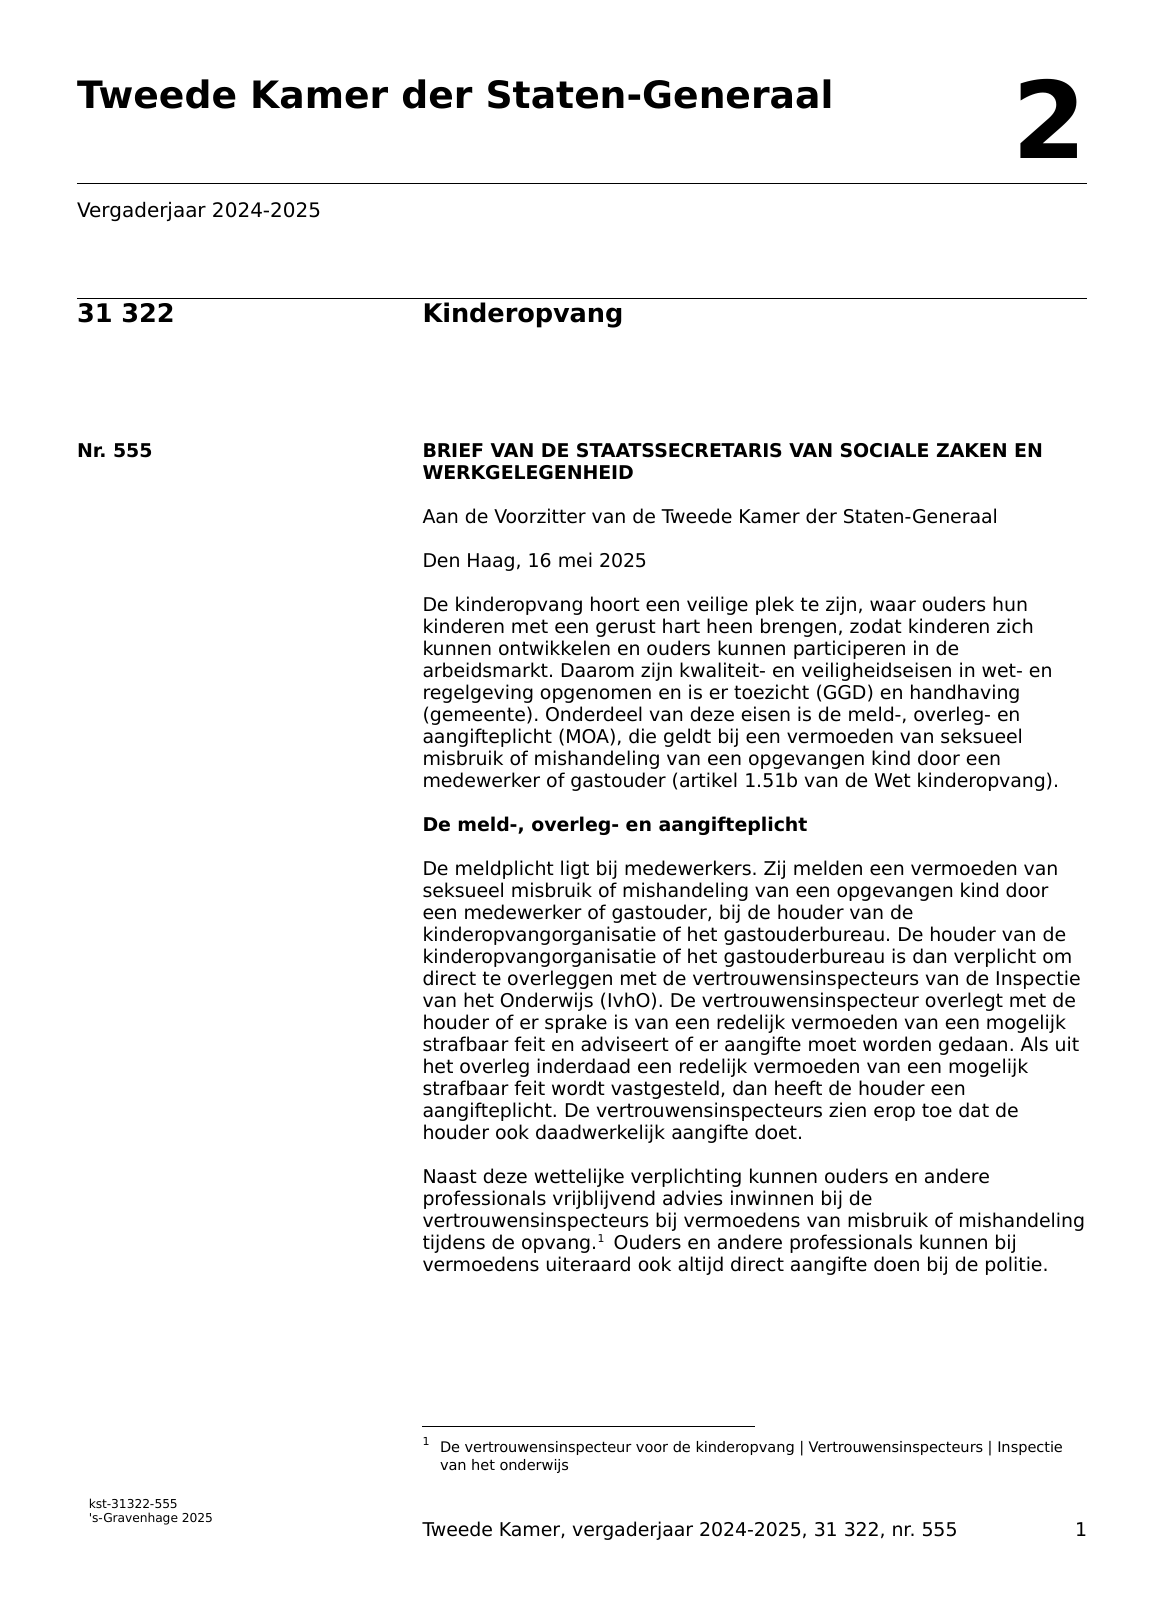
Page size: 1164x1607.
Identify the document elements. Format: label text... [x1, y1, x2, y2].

text kst-31322-555 [88, 1497, 323, 1511]
text Den Haag, 16 mei 2025 [422, 550, 1087, 572]
table_cell Vergaderjaar 2024-2025 [77, 184, 1087, 298]
table_header 2 [886, 59, 1087, 183]
text De meldplicht ligt bij medewerkers. Zij melden een vermoeden van seksueel misbruik of mishandeling van een opgevangen kind door een medewerker of gastouder, bij de houder van de kinderopvangorganisatie of het gastouderbureau. De houder van de kinderopvangorganisatie of het gastouderbureau is dan verplicht om direct te overleggen met de vertrouwensinspecteurs van de Inspectie van het Onderwijs (IvhO). De vertrouwensinspecteur overlegt met de houder of er sprake is van een redelijk vermoeden van een mogelijk strafbaar feit en adviseert of er aangifte moet worden gedaan. Als uit het overleg inderdaad een redelijk vermoeden van een mogelijk strafbaar feit wordt vastgesteld, dan heeft de houder een aangifteplicht. De vertrouwensinspecteurs zien erop toe dat de houder ook daadwerkelijk aangifte doet. [422, 858, 1087, 1144]
subtitle 31 322 Kinderopvang [77, 299, 1087, 329]
text 's-Gravenhage 2025 [88, 1511, 323, 1525]
text Naast deze wettelijke verplichting kunnen ouders en andere professionals vrijblijvend advies inwinnen bij de vertrouwensinspecteurs bij vermoedens van misbruik of mishandeling tijdens de opvang. Ouders en andere professionals kunnen bij vermoedens uiteraard ook altijd direct aangifte doen bij de politie. [422, 1166, 1087, 1276]
text De vertrouwensinspecteur voor de kinderopvang | Vertrouwensinspecteurs | Inspectie van het onderwijs [422, 1435, 1087, 1474]
text Aan de Voorzitter van de Tweede Kamer der Staten-Generaal [422, 506, 1087, 528]
subtitle De meld-, overleg- en aangifteplicht [422, 814, 1087, 836]
table_header Tweede Kamer der Staten-Generaal [77, 59, 886, 183]
subtitle Nr. 555 BRIEF VAN DE STAATSSECRETARIS VAN SOCIALE ZAKEN EN WERKGELEGENHEID [77, 440, 1087, 484]
text De kinderopvang hoort een veilige plek te zijn, waar ouders hun kinderen met een gerust hart heen brengen, zodat kinderen zich kunnen ontwikkelen en ouders kunnen participeren in de arbeidsmarkt. Daarom zijn kwaliteit- en veiligheidseisen in wet- en regelgeving opgenomen en is er toezicht (GGD) en handhaving (gemeente). Onderdeel van deze eisen is de meld-, overleg- en aangifteplicht (MOA), die geldt bij een vermoeden van seksueel misbruik of mishandeling van een opgevangen kind door een medewerker of gastouder (artikel 1.51b van de Wet kinderopvang). [422, 594, 1087, 792]
